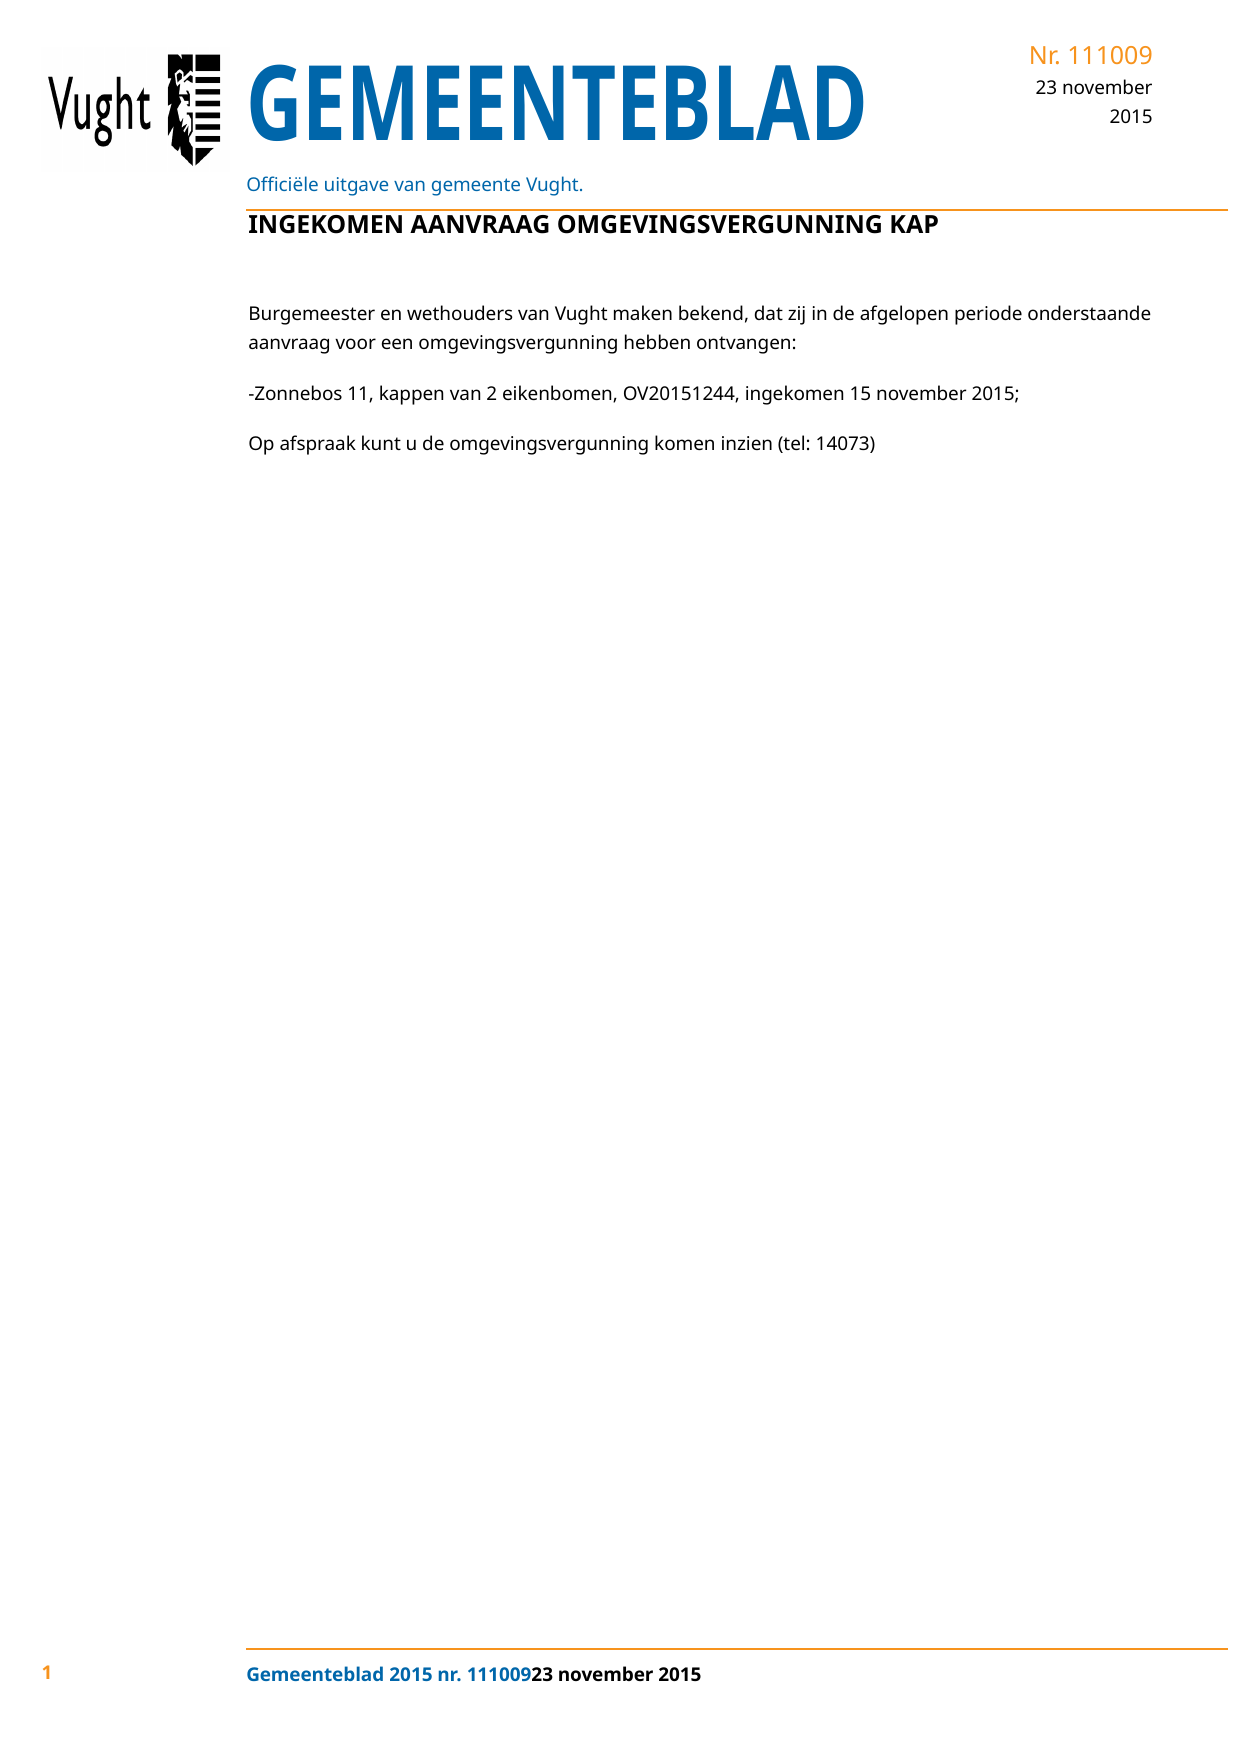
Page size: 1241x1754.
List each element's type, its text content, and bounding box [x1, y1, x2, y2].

text -Zonnebos 11, kappen van 2 eikenbomen, OV20151244, ingekomen 15 november 2015; [248, 380, 1152, 406]
text INGEKOMEN AANVRAAG OMGEVINGSVERGUNNING KAP [248, 211, 1152, 241]
text Op afspraak kunt u de omgevingsvergunning komen inzien (tel: 14073) [248, 430, 1152, 456]
picture [41, 47, 231, 172]
text Burgemeester en wethouders van Vught maken bekend, dat zij in de afgelopen periode onderstaande aanvraag voor een omgevingsvergunning hebben ontvangen: [248, 300, 1152, 355]
